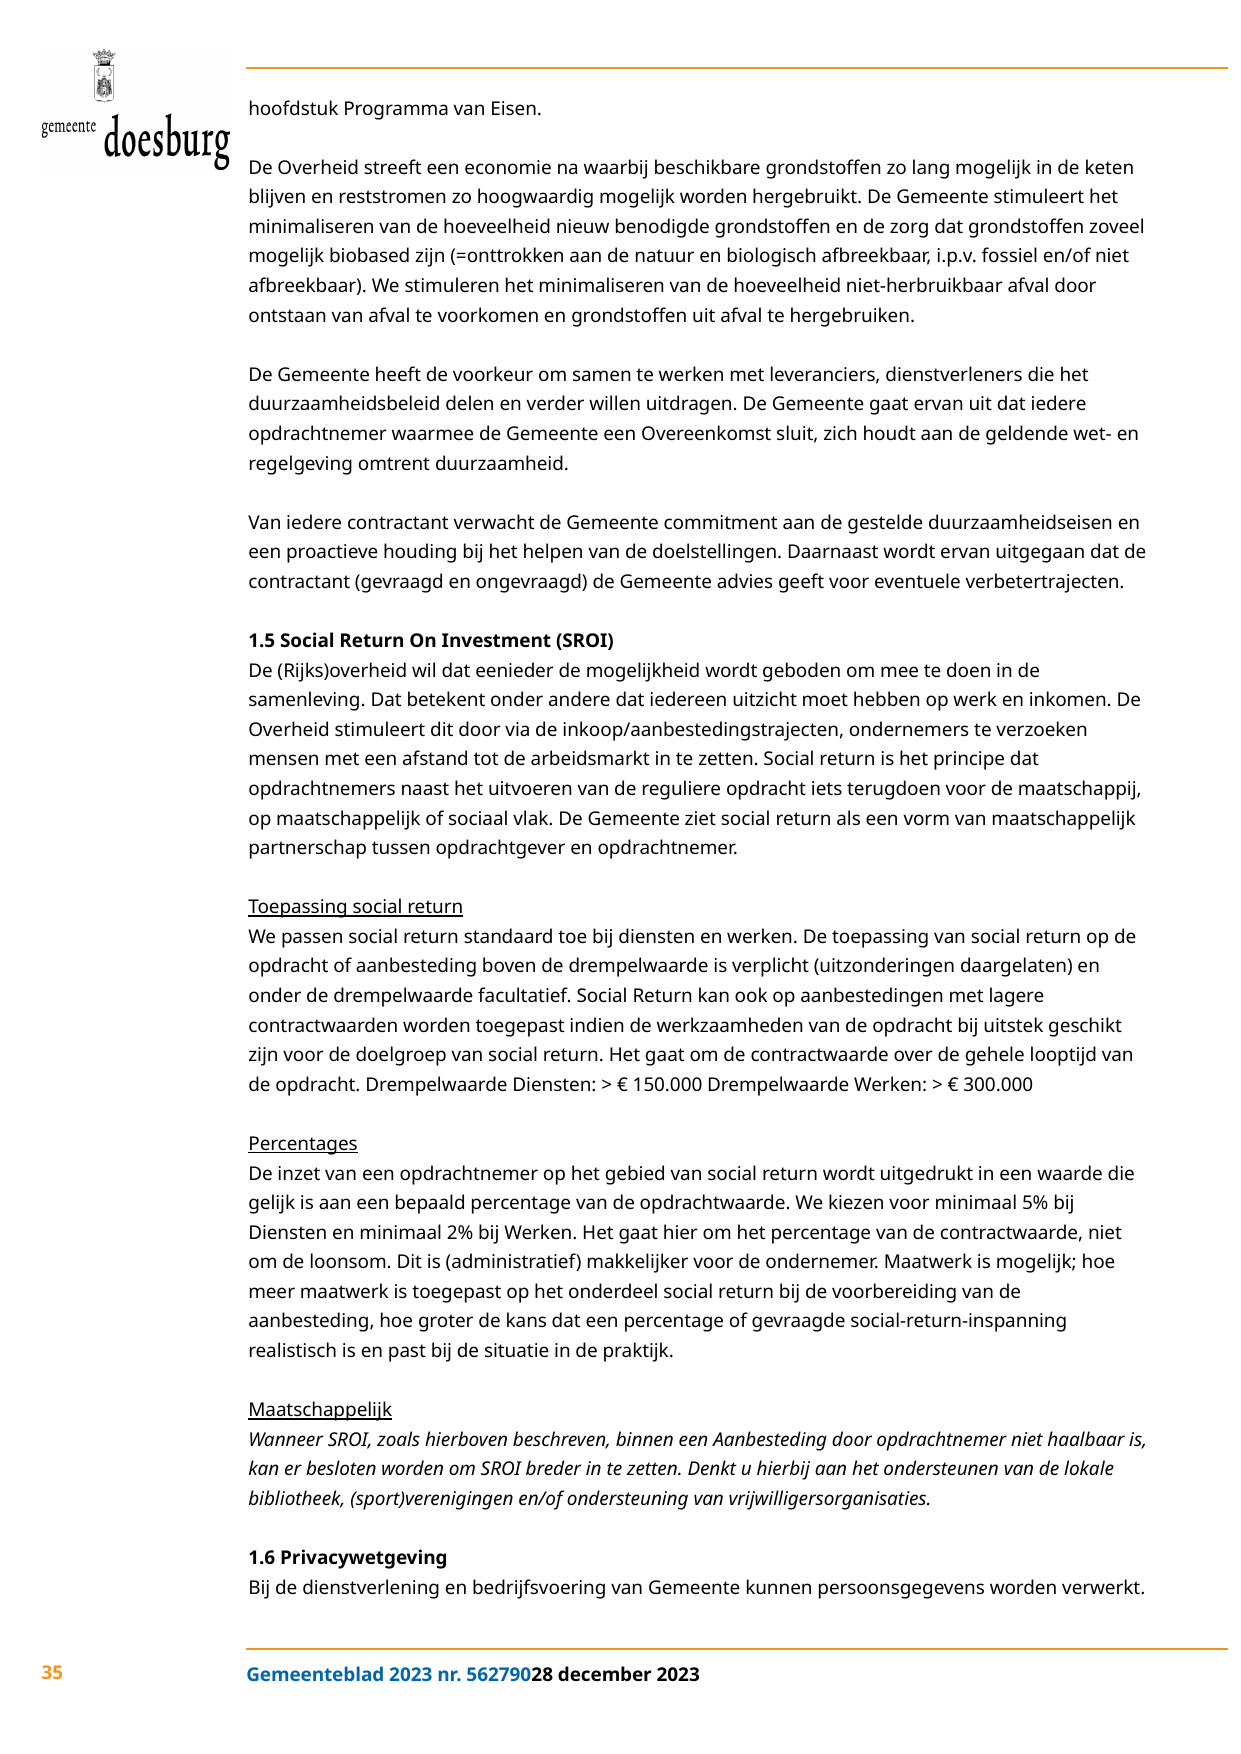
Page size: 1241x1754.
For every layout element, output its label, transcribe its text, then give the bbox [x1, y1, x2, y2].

text Bij de dienstverlening en bedrijfsvoering van Gemeente kunnen persoonsgegevens worden verwerkt. [248, 1574, 1152, 1600]
text Wanneer SROI, zoals hierboven beschreven, binnen een Aanbesteding door opdrachtnemer niet haalbaar is, kan er besloten worden om SROI breder in te zetten. Denkt u hierbij aan het ondersteunen van de lokale bibliotheek, (sport)verenigingen en/of ondersteuning van vrijwilligersorganisaties. [248, 1426, 1152, 1511]
text Percentages [248, 1130, 1152, 1156]
text De Overheid streeft een economie na waarbij beschikbare grondstoffen zo lang mogelijk in de keten blijven en reststromen zo hoogwaardig mogelijk worden hergebruikt. De Gemeente stimuleert het minimaliseren van de hoeveelheid nieuw benodigde grondstoffen en de zorg dat grondstoffen zoveel mogelijk biobased zijn (=onttrokken aan de natuur en biologisch afbreekbaar, i.p.v. fossiel en/of niet afbreekbaar). We stimuleren het minimaliseren van de hoeveelheid niet-herbruikbaar afval door ontstaan van afval te voorkomen en grondstoffen uit afval te hergebruiken. [248, 154, 1152, 328]
text De (Rijks)overheid wil dat eenieder de mogelijkheid wordt geboden om mee te doen in de samenleving. Dat betekent onder andere dat iedereen uitzicht moet hebben op werk en inkomen. De Overheid stimuleert dit door via de inkoop/aanbestedingstrajecten, ondernemers te verzoeken mensen met een afstand tot de arbeidsmarkt in te zetten. Social return is het principe dat opdrachtnemers naast het uitvoeren van de reguliere opdracht iets terugdoen voor de maatschappij, op maatschappelijk of sociaal vlak. De Gemeente ziet social return als een vorm van maatschappelijk partnerschap tussen opdrachtgever en opdrachtnemer. [248, 657, 1152, 860]
text De Gemeente heeft de voorkeur om samen te werken met leveranciers, dienstverleners die het duurzaamheidsbeleid delen en verder willen uitdragen. De Gemeente gaat ervan uit dat iedere opdrachtnemer waarmee de Gemeente een Overeenkomst sluit, zich houdt aan de geldende wet- en regelgeving omtrent duurzaamheid. [248, 361, 1152, 476]
text De inzet van een opdrachtnemer op het gebied van social return wordt uitgedrukt in een waarde die gelijk is aan een bepaald percentage van de opdrachtwaarde. We kiezen voor minimaal 5% bij Diensten en minimaal 2% bij Werken. Het gaat hier om het percentage van de contractwaarde, niet om de loonsom. Dit is (administratief) makkelijker voor de ondernemer. Maatwerk is mogelijk; hoe meer maatwerk is toegepast op het onderdeel social return bij de voorbereiding van de aanbesteding, hoe groter de kans dat een percentage of gevraagde social-return-inspanning realistisch is en past bij de situatie in de praktijk. [248, 1160, 1152, 1363]
text We passen social return standaard toe bij diensten en werken. De toepassing van social return op de opdracht of aanbesteding boven de drempelwaarde is verplicht (uitzonderingen daargelaten) en onder de drempelwaarde facultatief. Social Return kan ook op aanbestedingen met lagere contractwaarden worden toegepast indien de werkzaamheden van de opdracht bij uitstek geschikt zijn voor de doelgroep van social return. Het gaat om de contractwaarde over de gehele looptijd van de opdracht. Drempelwaarde Diensten: > € 150.000 Drempelwaarde Werken: > € 300.000 [248, 923, 1152, 1097]
text Maatschappelijk [248, 1396, 1152, 1422]
text Toepassing social return [248, 893, 1152, 919]
text hoofdstuk Programma van Eisen. [248, 95, 1152, 121]
picture [41, 47, 231, 172]
text Van iedere contractant verwacht de Gemeente commitment aan de gestelde duurzaamheidseisen en een proactieve houding bij het helpen van de doelstellingen. Daarnaast wordt ervan uitgegaan dat de contractant (gevraagd en ongevraagd) de Gemeente advies geeft voor eventuele verbetertrajecten. [248, 509, 1152, 594]
text 1.5 Social Return On Investment (SROI) [248, 627, 1152, 653]
text 1.6 Privacywetgeving [248, 1544, 1152, 1570]
